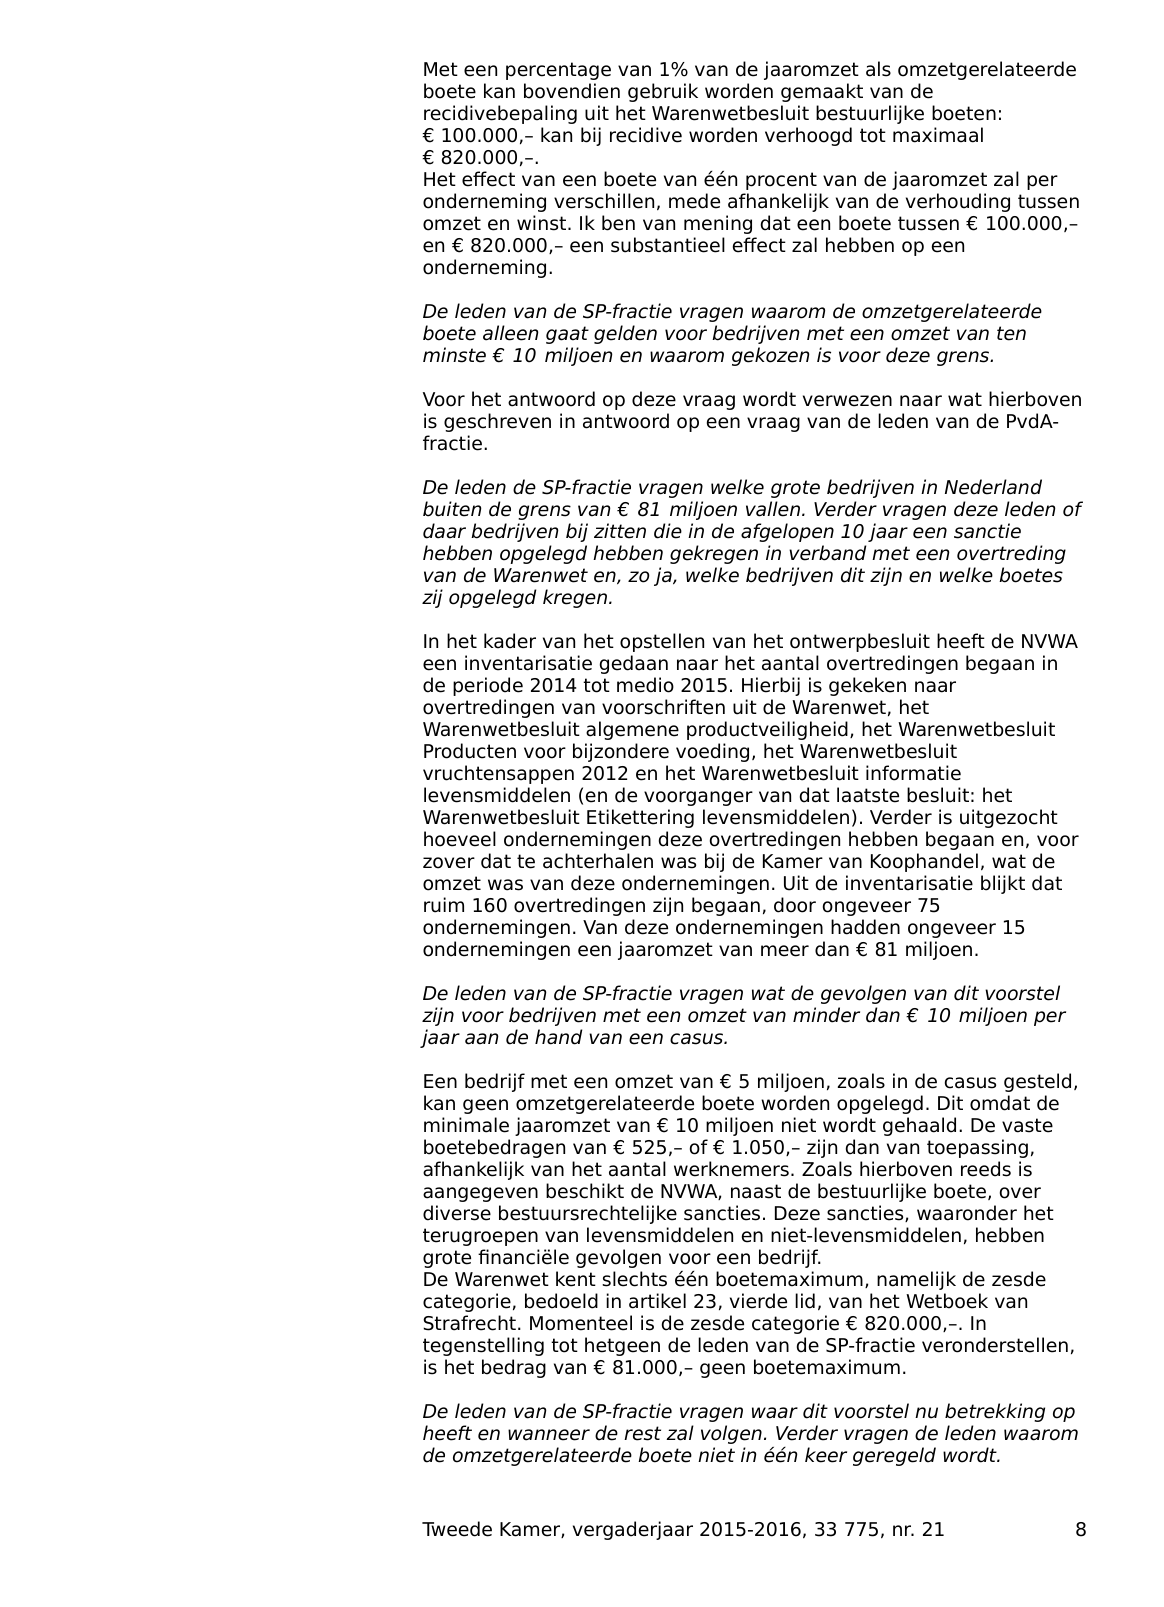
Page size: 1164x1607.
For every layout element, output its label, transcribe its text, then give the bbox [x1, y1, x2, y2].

text De Warenwet kent slechts één boetemaximum, namelijk de zesde categorie, bedoeld in artikel 23, vierde lid, van het Wetboek van Strafrecht. Momenteel is de zesde categorie € 820.000,–. In tegenstelling tot hetgeen de leden van de SP-fractie veronderstellen, is het bedrag van € 81.000,– geen boetemaximum. [422, 1269, 1087, 1379]
text Met een percentage van 1% van de jaaromzet als omzetgerelateerde boete kan bovendien gebruik worden gemaakt van de recidivebepaling uit het Warenwetbesluit bestuurlijke boeten: € 100.000,– kan bij recidive worden verhoogd tot maximaal € 820.000,–. [422, 59, 1087, 169]
text De leden van de SP-fractie vragen waar dit voorstel nu betrekking op heeft en wanneer de rest zal volgen. Verder vragen de leden waarom de omzetgerelateerde boete niet in één keer geregeld wordt. [422, 1401, 1087, 1467]
text De leden de SP-fractie vragen welke grote bedrijven in Nederland buiten de grens van € 81 miljoen vallen. Verder vragen deze leden of daar bedrijven bij zitten die in de afgelopen 10 jaar een sanctie hebben opgelegd hebben gekregen in verband met een overtreding van de Warenwet en, zo ja, welke bedrijven dit zijn en welke boetes zij opgelegd kregen. [422, 477, 1087, 609]
text De leden van de SP-fractie vragen wat de gevolgen van dit voorstel zijn voor bedrijven met een omzet van minder dan € 10 miljoen per jaar aan de hand van een casus. [422, 983, 1087, 1049]
text Voor het antwoord op deze vraag wordt verwezen naar wat hierboven is geschreven in antwoord op een vraag van de leden van de PvdA-fractie. [422, 389, 1087, 455]
text Het effect van een boete van één procent van de jaaromzet zal per onderneming verschillen, mede afhankelijk van de verhouding tussen omzet en winst. Ik ben van mening dat een boete tussen € 100.000,– en € 820.000,– een substantieel effect zal hebben op een onderneming. [422, 169, 1087, 279]
text De leden van de SP-fractie vragen waarom de omzetgerelateerde boete alleen gaat gelden voor bedrijven met een omzet van ten minste € 10 miljoen en waarom gekozen is voor deze grens. [422, 301, 1087, 367]
text In het kader van het opstellen van het ontwerpbesluit heeft de NVWA een inventarisatie gedaan naar het aantal overtredingen begaan in de periode 2014 tot medio 2015. Hierbij is gekeken naar overtredingen van voorschriften uit de Warenwet, het Warenwetbesluit algemene productveiligheid, het Warenwetbesluit Producten voor bijzondere voeding, het Warenwetbesluit vruchtensappen 2012 en het Warenwetbesluit informatie levensmiddelen (en de voorganger van dat laatste besluit: het Warenwetbesluit Etikettering levensmiddelen). Verder is uitgezocht hoeveel ondernemingen deze overtredingen hebben begaan en, voor zover dat te achterhalen was bij de Kamer van Koophandel, wat de omzet was van deze ondernemingen. Uit de inventarisatie blijkt dat ruim 160 overtredingen zijn begaan, door ongeveer 75 ondernemingen. Van deze ondernemingen hadden ongeveer 15 ondernemingen een jaaromzet van meer dan € 81 miljoen. [422, 631, 1087, 961]
text Een bedrijf met een omzet van € 5 miljoen, zoals in de casus gesteld, kan geen omzetgerelateerde boete worden opgelegd. Dit omdat de minimale jaaromzet van € 10 miljoen niet wordt gehaald. De vaste boetebedragen van € 525,– of € 1.050,– zijn dan van toepassing, afhankelijk van het aantal werknemers. Zoals hierboven reeds is aangegeven beschikt de NVWA, naast de bestuurlijke boete, over diverse bestuursrechtelijke sancties. Deze sancties, waaronder het terugroepen van levensmiddelen en niet-levensmiddelen, hebben grote financiële gevolgen voor een bedrijf. [422, 1071, 1087, 1269]
